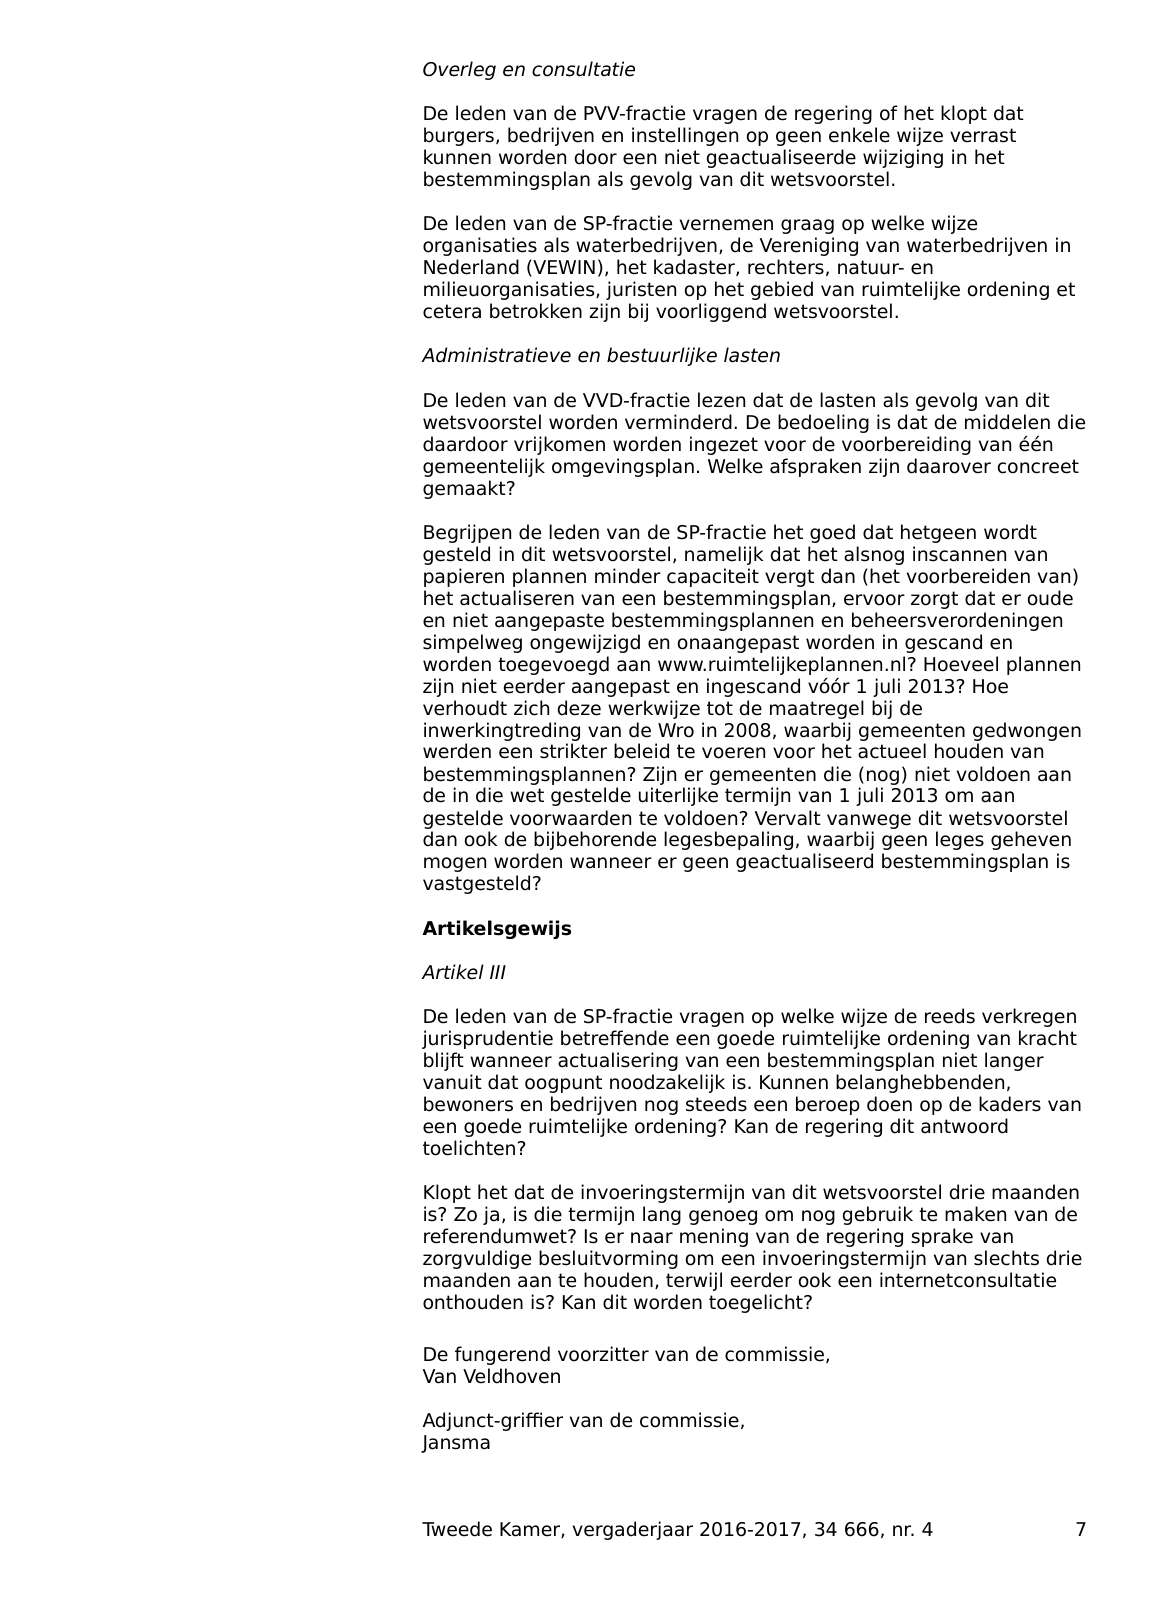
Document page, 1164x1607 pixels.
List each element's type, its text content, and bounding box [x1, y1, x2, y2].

subtitle Artikel III [422, 962, 1087, 984]
subtitle Administratieve en bestuurlijke lasten [422, 345, 1087, 367]
text De leden van de SP-fractie vragen op welke wijze de reeds verkregen jurisprudentie betreffende een goede ruimtelijke ordening van kracht blijft wanneer actualisering van een bestemmingsplan niet langer vanuit dat oogpunt noodzakelijk is. Kunnen belanghebbenden, bewoners en bedrijven nog steeds een beroep doen op de kaders van een goede ruimtelijke ordening? Kan de regering dit antwoord toelichten? [422, 1006, 1087, 1160]
text De leden van de SP-fractie vernemen graag op welke wijze organisaties als waterbedrijven, de Vereniging van waterbedrijven in Nederland (VEWIN), het kadaster, rechters, natuur- en milieuorganisaties, juristen op het gebied van ruimtelijke ordening et cetera betrokken zijn bij voorliggend wetsvoorstel. [422, 213, 1087, 323]
text Klopt het dat de invoeringstermijn van dit wetsvoorstel drie maanden is? Zo ja, is die termijn lang genoeg om nog gebruik te maken van de referendumwet? Is er naar mening van de regering sprake van zorgvuldige besluitvorming om een invoeringstermijn van slechts drie maanden aan te houden, terwijl eerder ook een internetconsultatie onthouden is? Kan dit worden toegelicht? [422, 1182, 1087, 1314]
text De leden van de PVV-fractie vragen de regering of het klopt dat burgers, bedrijven en instellingen op geen enkele wijze verrast kunnen worden door een niet geactualiseerde wijziging in het bestemmingsplan als gevolg van dit wetsvoorstel. [422, 103, 1087, 191]
text Adjunct-griffier van de commissie, Jansma [422, 1410, 1087, 1454]
text Begrijpen de leden van de SP-fractie het goed dat hetgeen wordt gesteld in dit wetsvoorstel, namelijk dat het alsnog inscannen van papieren plannen minder capaciteit vergt dan (het voorbereiden van) het actualiseren van een bestemmingsplan, ervoor zorgt dat er oude en niet aangepaste bestemmingsplannen en beheersverordeningen simpelweg ongewijzigd en onaangepast worden in gescand en worden toegevoegd aan www.ruimtelijkeplannen.nl? Hoeveel plannen zijn niet eerder aangepast en ingescand vóór 1 juli 2013? Hoe verhoudt zich deze werkwijze tot de maatregel bij de inwerkingtreding van de Wro in 2008, waarbij gemeenten gedwongen werden een strikter beleid te voeren voor het actueel houden van bestemmingsplannen? Zijn er gemeenten die (nog) niet voldoen aan de in die wet gestelde uiterlijke termijn van 1 juli 2013 om aan gestelde voorwaarden te voldoen? Vervalt vanwege dit wetsvoorstel dan ook de bijbehorende legesbepaling, waarbij geen leges geheven mogen worden wanneer er geen geactualiseerd bestemmingsplan is vastgesteld? [422, 522, 1087, 895]
subtitle Overleg en consultatie [422, 59, 1087, 81]
text De leden van de VVD-fractie lezen dat de lasten als gevolg van dit wetsvoorstel worden verminderd. De bedoeling is dat de middelen die daardoor vrijkomen worden ingezet voor de voorbereiding van één gemeentelijk omgevingsplan. Welke afspraken zijn daarover concreet gemaakt? [422, 389, 1087, 499]
subtitle Artikelsgewijs [422, 917, 1087, 939]
text De fungerend voorzitter van de commissie, Van Veldhoven [422, 1344, 1087, 1388]
